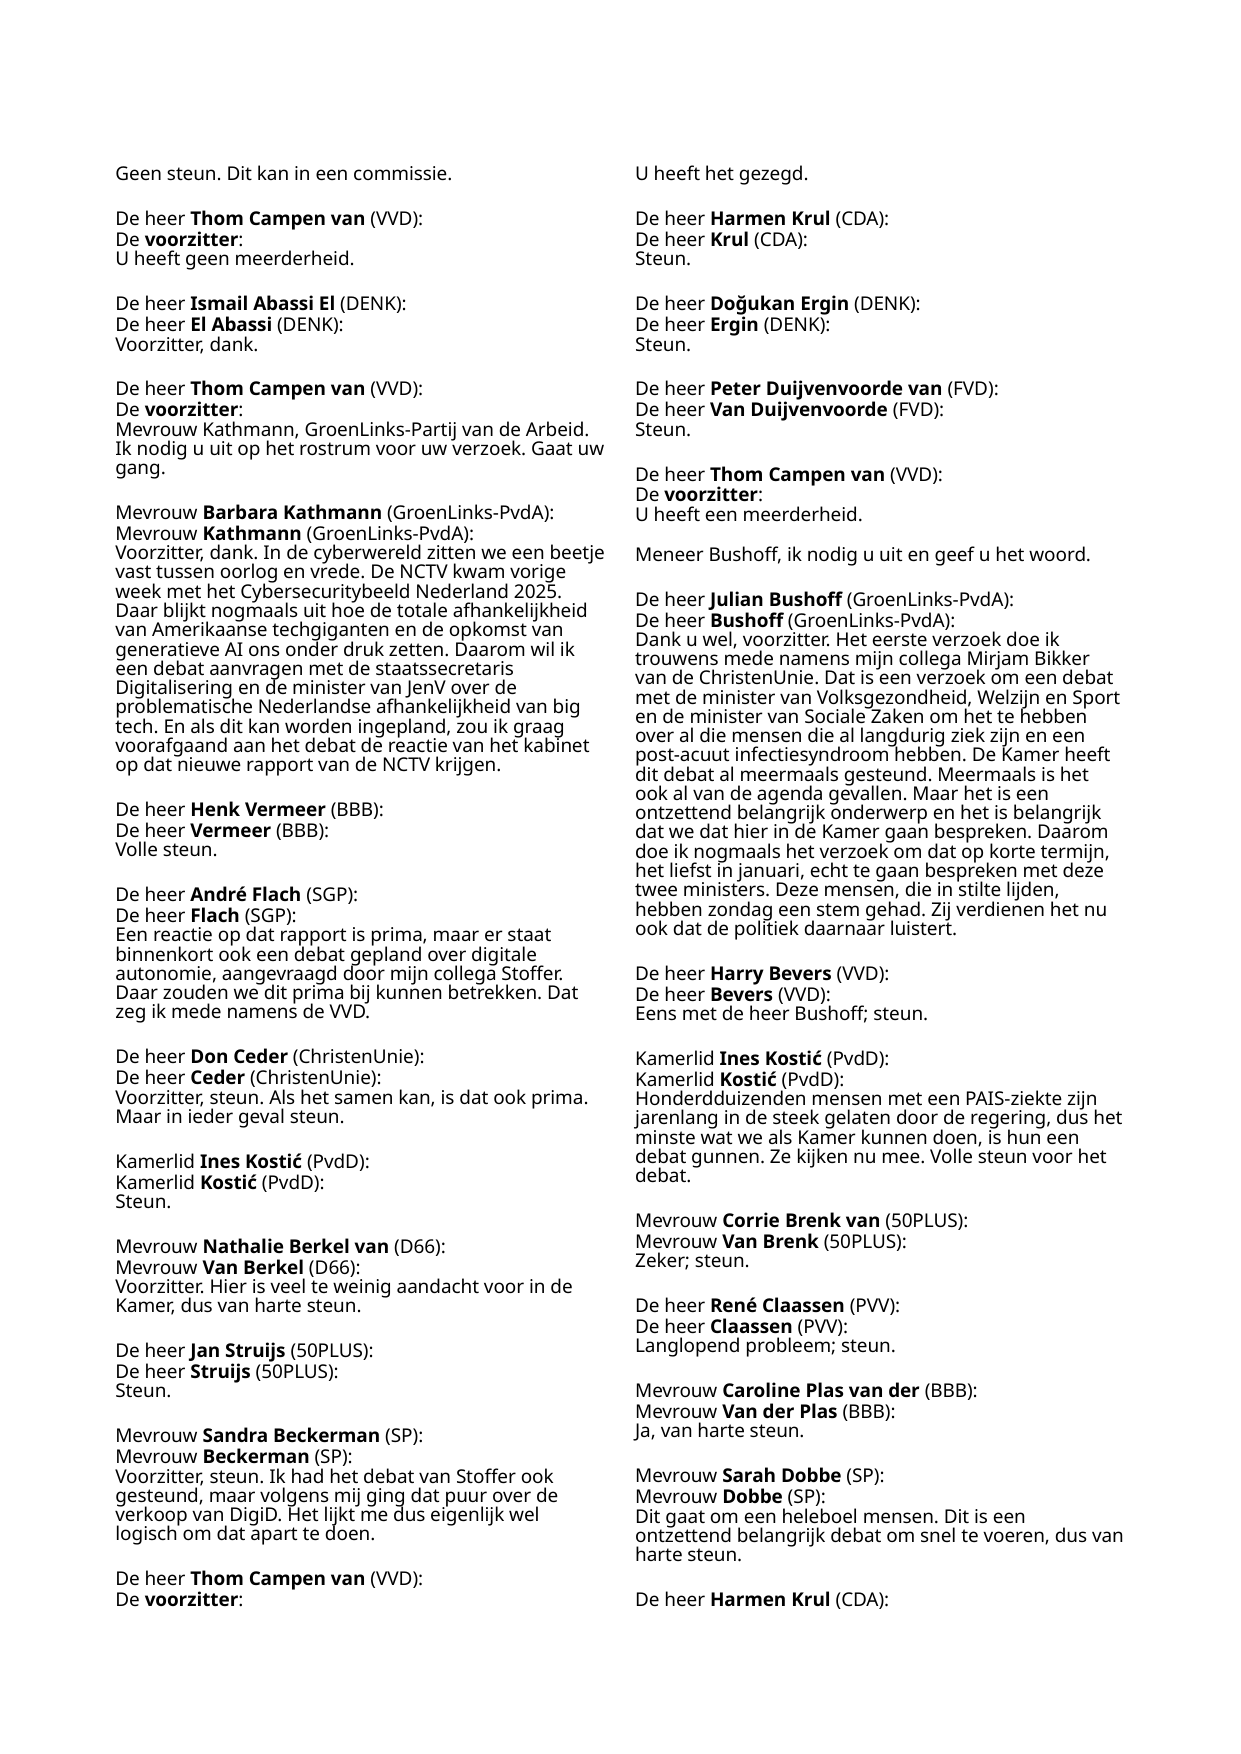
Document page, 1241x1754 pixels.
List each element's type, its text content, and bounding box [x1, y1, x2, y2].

text Voorzitter, dank. [115, 336, 605, 355]
text Voorzitter. Hier is veel te weinig aandacht voor in de Kamer, dus van harte steun. [115, 1278, 605, 1317]
text De heer Ergin (DENK): [635, 316, 1125, 336]
text Mevrouw Dobbe (SP): [635, 1488, 1125, 1508]
text Steun. [635, 250, 1125, 270]
text De heer Julian Bushoff (GroenLinks-PvdA): [635, 586, 1125, 612]
text Steun. [115, 1382, 605, 1402]
text Zeker; steun. [635, 1252, 1125, 1272]
text Steun. [115, 1193, 605, 1212]
text De heer Krul (CDA): [635, 231, 1125, 250]
text De heer Ismail Abassi El (DENK): [115, 291, 605, 316]
text Mevrouw Sarah Dobbe (SP): [635, 1463, 1125, 1488]
text Geen steun. Dit kan in een commissie. [115, 165, 605, 184]
text U heeft geen meerderheid. [115, 250, 605, 270]
text Mevrouw Van der Plas (BBB): [635, 1403, 1125, 1422]
text De heer Thom Campen van (VVD): [115, 376, 605, 401]
text U heeft een meerderheid. [635, 506, 1125, 525]
text Mevrouw Van Brenk (50PLUS): [635, 1233, 1125, 1252]
text Eens met de heer Bushoff; steun. [635, 1005, 1125, 1024]
text De heer Thom Campen van (VVD): [115, 1566, 605, 1591]
text Voorzitter, steun. Ik had het debat van Stoffer ook gesteund, maar volgens mij ging dat puur over de verkoop van DigiD. Het lijkt me dus eigenlijk wel logisch om dat apart te doen. [115, 1468, 605, 1545]
text De heer Don Ceder (ChristenUnie): [115, 1044, 605, 1069]
text Ja, van harte steun. [635, 1422, 1125, 1442]
text De heer Bushoff (GroenLinks-PvdA): [635, 612, 1125, 631]
text Een reactie op dat rapport is prima, maar er staat binnenkort ook een debat gepland over digitale autonomie, aangevraagd door mijn collega Stoffer. Daar zouden we dit prima bij kunnen betrekken. Dat zeg ik mede namens de VVD. [115, 926, 605, 1023]
text De heer Bevers (VVD): [635, 986, 1125, 1005]
text Kamerlid Ines Kostić (PvdD): [115, 1148, 605, 1174]
text De heer Flach (SGP): [115, 907, 605, 926]
text De heer Harmen Krul (CDA): [635, 205, 1125, 231]
text De voorzitter: [115, 1591, 605, 1611]
text De voorzitter: [635, 486, 1125, 506]
text Mevrouw Nathalie Berkel van (D66): [115, 1233, 605, 1259]
text U heeft het gezegd. [635, 165, 1125, 184]
text De heer Thom Campen van (VVD): [115, 205, 605, 231]
text De heer Harry Bevers (VVD): [635, 960, 1125, 986]
text Langlopend probleem; steun. [635, 1337, 1125, 1357]
text De heer Vermeer (BBB): [115, 822, 605, 841]
text Mevrouw Barbara Kathmann (GroenLinks-PvdA): [115, 499, 605, 525]
text Honderdduizenden mensen met een PAIS-ziekte zijn jarenlang in de steek gelaten door de regering, dus het minste wat we als Kamer kunnen doen, is hun een debat gunnen. Ze kijken nu mee. Volle steun voor het debat. [635, 1090, 1125, 1186]
text Kamerlid Ines Kostić (PvdD): [635, 1045, 1125, 1071]
text De heer Claassen (PVV): [635, 1318, 1125, 1337]
text Mevrouw Kathmann (GroenLinks-PvdA): [115, 525, 605, 544]
text Kamerlid Kostić (PvdD): [635, 1071, 1125, 1090]
text De heer El Abassi (DENK): [115, 316, 605, 336]
text Dank u wel, voorzitter. Het eerste verzoek doe ik trouwens mede namens mijn collega Mirjam Bikker van de ChristenUnie. Dat is een verzoek om een debat met de minister van Volksgezondheid, Welzijn en Sport en de minister van Sociale Zaken om het te hebben over al die mensen die al langdurig ziek zijn en een post-acuut infectiesyndroom hebben. De Kamer heeft dit debat al meermaals gesteund. Meermaals is het ook al van de agenda gevallen. Maar het is een ontzettend belangrijk onderwerp en het is belangrijk dat we dat hier in de Kamer gaan bespreken. Daarom doe ik nogmaals het verzoek om dat op korte termijn, het liefst in januari, echt te gaan bespreken met deze twee ministers. Deze mensen, die in stilte lijden, hebben zondag een stem gehad. Zij verdienen het nu ook dat de politiek daarnaar luistert. [635, 631, 1125, 939]
text De heer Jan Struijs (50PLUS): [115, 1337, 605, 1363]
text Steun. [635, 421, 1125, 440]
text Mevrouw Beckerman (SP): [115, 1448, 605, 1468]
text De heer Ceder (ChristenUnie): [115, 1069, 605, 1089]
text De heer André Flach (SGP): [115, 881, 605, 907]
text De heer Harmen Krul (CDA): [635, 1586, 1125, 1612]
text De heer Struijs (50PLUS): [115, 1363, 605, 1382]
text De heer Peter Duijvenvoorde van (FVD): [635, 376, 1125, 401]
text Mevrouw Caroline Plas van der (BBB): [635, 1377, 1125, 1403]
text Voorzitter, steun. Als het samen kan, is dat ook prima. Maar in ieder geval steun. [115, 1089, 605, 1127]
text Dit gaat om een heleboel mensen. Dit is een ontzettend belangrijk debat om snel te voeren, dus van harte steun. [635, 1508, 1125, 1565]
text Mevrouw Kathmann, GroenLinks-Partij van de Arbeid. Ik nodig u uit op het rostrum voor uw verzoek. Gaat uw gang. [115, 421, 605, 478]
text Steun. [635, 336, 1125, 355]
text De voorzitter: [115, 401, 605, 421]
text De voorzitter: [115, 231, 605, 250]
text Voorzitter, dank. In de cyberwereld zitten we een beetje vast tussen oorlog en vrede. De NCTV kwam vorige week met het Cybersecuritybeeld Nederland 2025. Daar blijkt nogmaals uit hoe de totale afhankelijkheid van Amerikaanse techgiganten en de opkomst van generatieve AI ons onder druk zetten. Daarom wil ik een debat aanvragen met de staatssecretaris Digitalisering en de minister van JenV over de problematische Nederlandse afhankelijkheid van big tech. En als dit kan worden ingepland, zou ik graag voorafgaand aan het debat de reactie van het kabinet op dat nieuwe rapport van de NCTV krijgen. [115, 544, 605, 776]
text De heer Van Duijvenvoorde (FVD): [635, 401, 1125, 421]
text Mevrouw Van Berkel (D66): [115, 1259, 605, 1278]
text De heer Henk Vermeer (BBB): [115, 796, 605, 822]
text De heer Doğukan Ergin (DENK): [635, 291, 1125, 316]
text De heer Thom Campen van (VVD): [635, 461, 1125, 486]
text Mevrouw Corrie Brenk van (50PLUS): [635, 1207, 1125, 1233]
text Meneer Bushoff, ik nodig u uit en geef u het woord. [635, 546, 1125, 565]
text Mevrouw Sandra Beckerman (SP): [115, 1423, 605, 1448]
text Kamerlid Kostić (PvdD): [115, 1174, 605, 1193]
text Volle steun. [115, 841, 605, 861]
text De heer René Claassen (PVV): [635, 1292, 1125, 1318]
